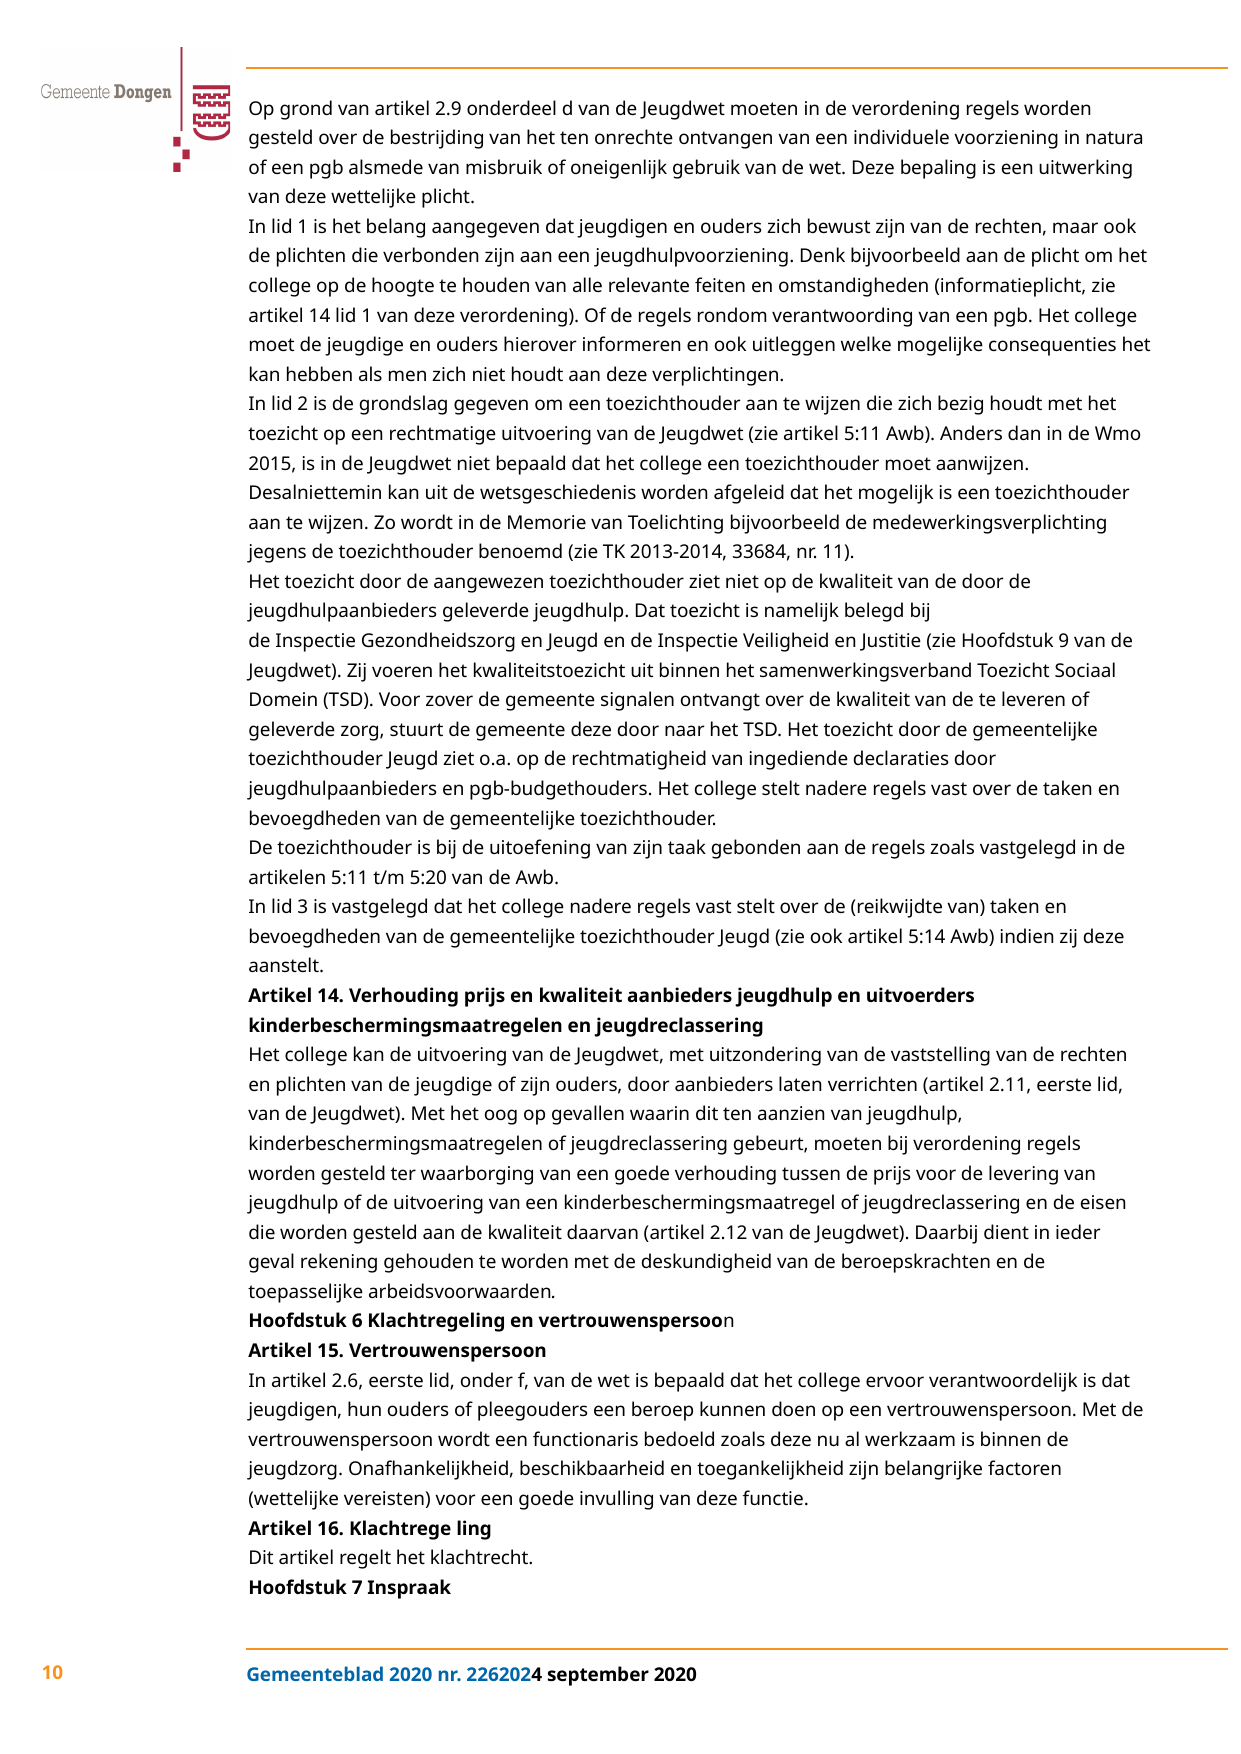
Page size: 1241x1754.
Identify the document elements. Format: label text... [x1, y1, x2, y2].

text Artikel 15. Vertrouwenspersoon [248, 1337, 1152, 1363]
text Op grond van artikel 2.9 onderdeel d van de Jeugdwet moeten in de verordening regels worden gesteld over de bestrijding van het ten onrechte ontvangen van een individuele voorziening in natura of een pgb alsmede van misbruik of oneigenlijk gebruik van de wet. Deze bepaling is een uitwerking van deze wettelijke plicht. [248, 95, 1152, 209]
text Hoofdstuk 6 Klachtregeling en vertrouwenspersoon [248, 1308, 1152, 1333]
text Het toezicht door de aangewezen toezichthouder ziet niet op de kwaliteit van de door de jeugdhulpaanbieders geleverde jeugdhulp. Dat toezicht is namelijk belegd bij [248, 568, 1152, 623]
picture [41, 47, 231, 172]
text In lid 2 is de grondslag gegeven om een toezichthouder aan te wijzen die zich bezig houdt met het toezicht op een rechtmatige uitvoering van de Jeugdwet (zie artikel 5:11 Awb). Anders dan in de Wmo 2015, is in de Jeugdwet niet bepaald dat het college een toezichthouder moet aanwijzen. Desalniettemin kan uit de wetsgeschiedenis worden afgeleid dat het mogelijk is een toezichthouder aan te wijzen. Zo wordt in de Memorie van Toelichting bijvoorbeeld de medewerkingsverplichting jegens de toezichthouder benoemd (zie TK 2013-2014, 33684, nr. 11). [248, 391, 1152, 564]
text In artikel 2.6, eerste lid, onder f, van de wet is bepaald dat het college ervoor verantwoordelijk is dat jeugdigen, hun ouders of pleegouders een beroep kunnen doen op een vertrouwenspersoon. Met de vertrouwenspersoon wordt een functionaris bedoeld zoals deze nu al werkzaam is binnen de jeugdzorg. Onafhankelijkheid, beschikbaarheid en toegankelijkheid zijn belangrijke factoren (wettelijke vereisten) voor een goede invulling van deze functie. [248, 1367, 1152, 1511]
text In lid 1 is het belang aangegeven dat jeugdigen en ouders zich bewust zijn van de rechten, maar ook de plichten die verbonden zijn aan een jeugdhulpvoorziening. Denk bijvoorbeeld aan de plicht om het college op de hoogte te houden van alle relevante feiten en omstandigheden (informatieplicht, zie artikel 14 lid 1 van deze verordening). Of de regels rondom verantwoording van een pgb. Het college moet de jeugdige en ouders hierover informeren en ook uitleggen welke mogelijke consequenties het kan hebben als men zich niet houdt aan deze verplichtingen. [248, 213, 1152, 387]
text de Inspectie Gezondheidszorg en Jeugd en de Inspectie Veiligheid en Justitie (zie Hoofdstuk 9 van de Jeugdwet). Zij voeren het kwaliteitstoezicht uit binnen het samenwerkingsverband Toezicht Sociaal Domein (TSD). Voor zover de gemeente signalen ontvangt over de kwaliteit van de te leveren of geleverde zorg, stuurt de gemeente deze door naar het TSD. Het toezicht door de gemeentelijke toezichthouder Jeugd ziet o.a. op de rechtmatigheid van ingediende declaraties door jeugdhulpaanbieders en pgb-budgethouders. Het college stelt nadere regels vast over de taken en bevoegdheden van de gemeentelijke toezichthouder. [248, 627, 1152, 831]
text Hoofdstuk 7 Inspraak [248, 1574, 1152, 1600]
text Dit artikel regelt het klachtrecht. [248, 1544, 1152, 1570]
text Artikel 16. Klachtrege ling [248, 1515, 1152, 1541]
text In lid 3 is vastgelegd dat het college nadere regels vast stelt over de (reikwijdte van) taken en bevoegdheden van de gemeentelijke toezichthouder Jeugd (zie ook artikel 5:14 Awb) indien zij deze aanstelt. [248, 893, 1152, 978]
text De toezichthouder is bij de uitoefening van zijn taak gebonden aan de regels zoals vastgelegd in de artikelen 5:11 t/m 5:20 van de Awb. [248, 834, 1152, 890]
text Artikel 14. Verhouding prijs en kwaliteit aanbieders jeugdhulp en uitvoerders kinderbeschermingsmaatregelen en jeugdreclassering [248, 982, 1152, 1038]
text Het college kan de uitvoering van de Jeugdwet, met uitzondering van de vaststelling van de rechten en plichten van de jeugdige of zijn ouders, door aanbieders laten verrichten (artikel 2.11, eerste lid, van de Jeugdwet). Met het oog op gevallen waarin dit ten aanzien van jeugdhulp, kinderbeschermingsmaatregelen of jeugdreclassering gebeurt, moeten bij verordening regels worden gesteld ter waarborging van een goede verhouding tussen de prijs voor de levering van jeugdhulp of de uitvoering van een kinderbeschermingsmaatregel of jeugdreclassering en de eisen die worden gesteld aan de kwaliteit daarvan (artikel 2.12 van de Jeugdwet). Daarbij dient in ieder geval rekening gehouden te worden met de deskundigheid van de beroepskrachten en de toepasselijke arbeidsvoorwaarden. [248, 1041, 1152, 1304]
